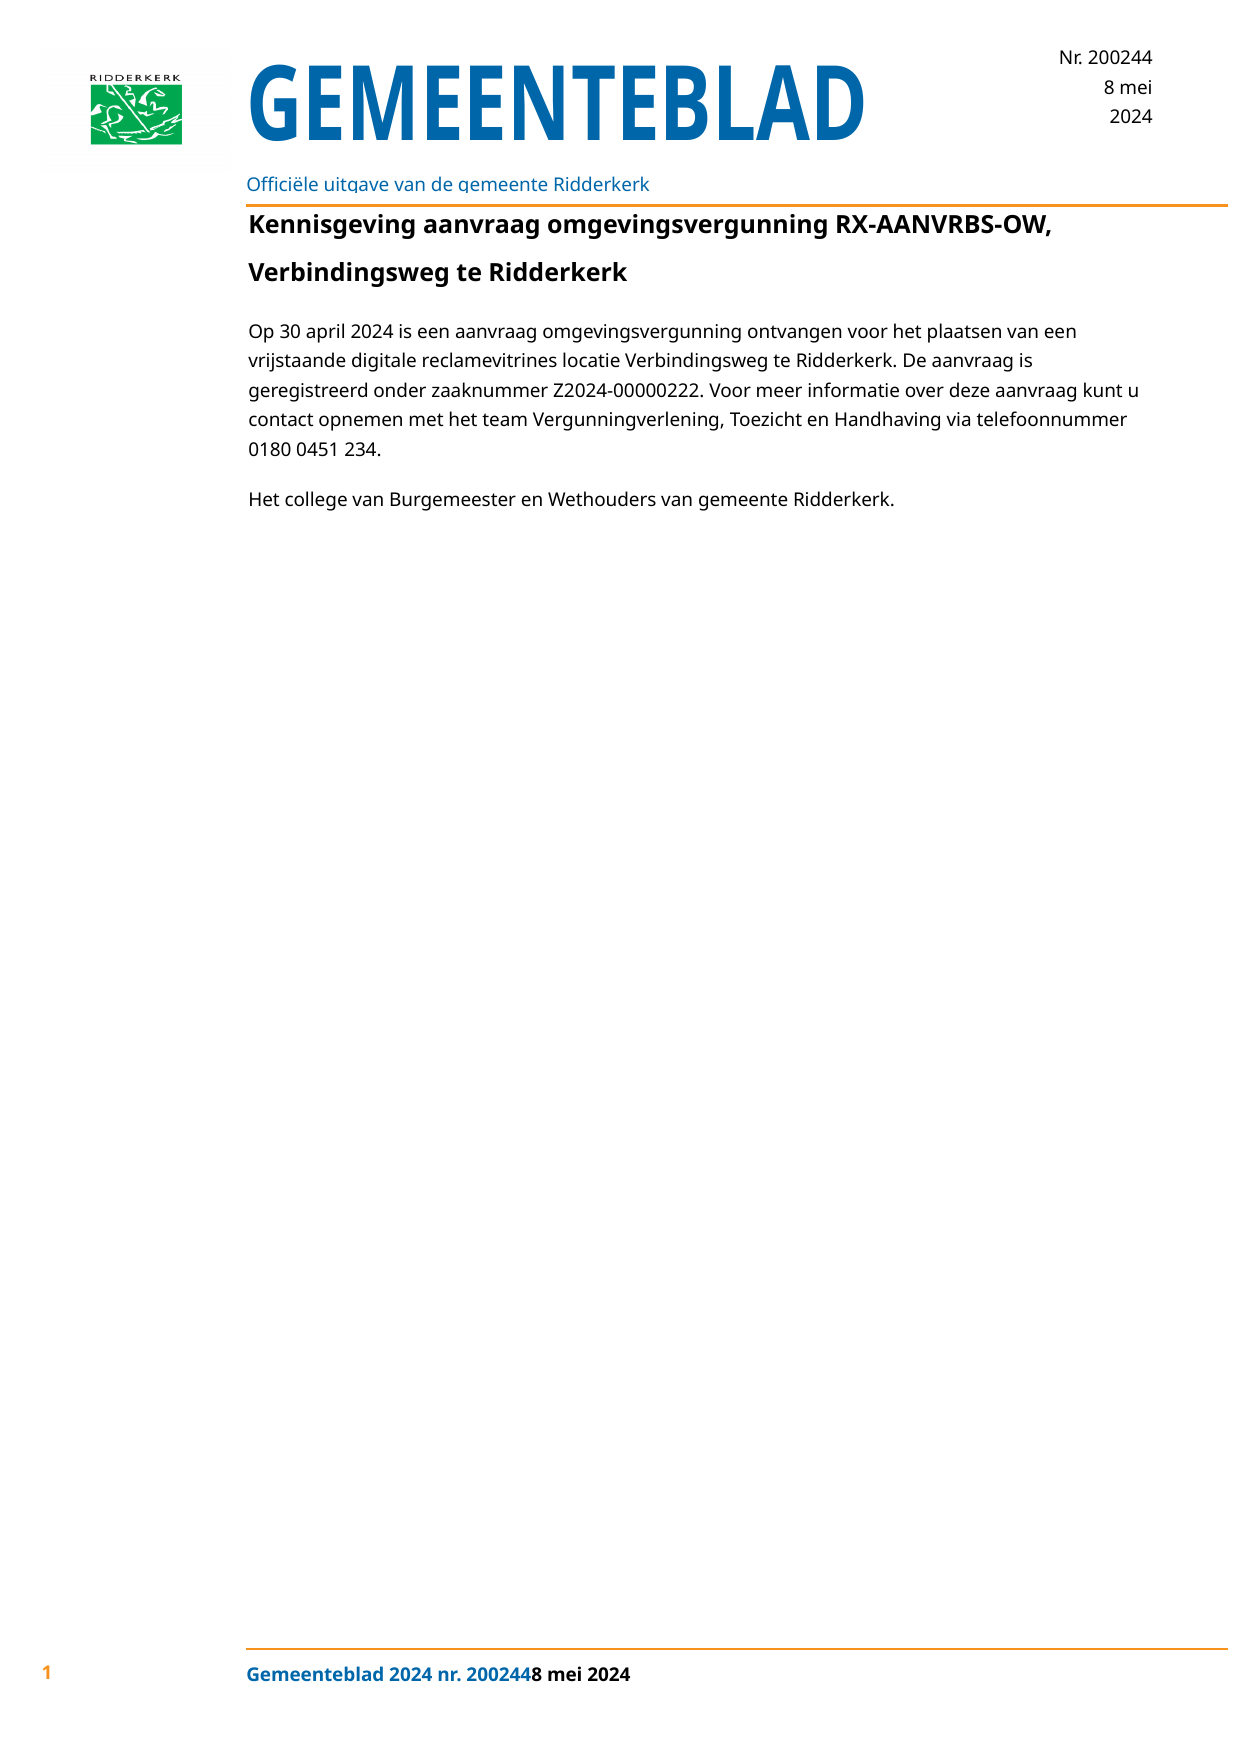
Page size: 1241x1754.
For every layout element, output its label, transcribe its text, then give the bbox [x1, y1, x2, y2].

text Kennisgeving aanvraag omgevingsvergunning RX-AANVRBS-OW, Verbindingsweg te Ridderkerk [248, 207, 1152, 288]
picture [41, 47, 231, 172]
text Het college van Burgemeester en Wethouders van gemeente Ridderkerk. [248, 487, 1152, 512]
text Op 30 april 2024 is een aanvraag omgevingsvergunning ontvangen voor het plaatsen van een vrijstaande digitale reclamevitrines locatie Verbindingsweg te Ridderkerk. De aanvraag is geregistreerd onder zaaknummer Z2024-00000222. Voor meer informatie over deze aanvraag kunt u contact opnemen met het team Vergunningverlening, Toezicht en Handhaving via telefoonnummer 0180 0451 234. [248, 318, 1152, 462]
